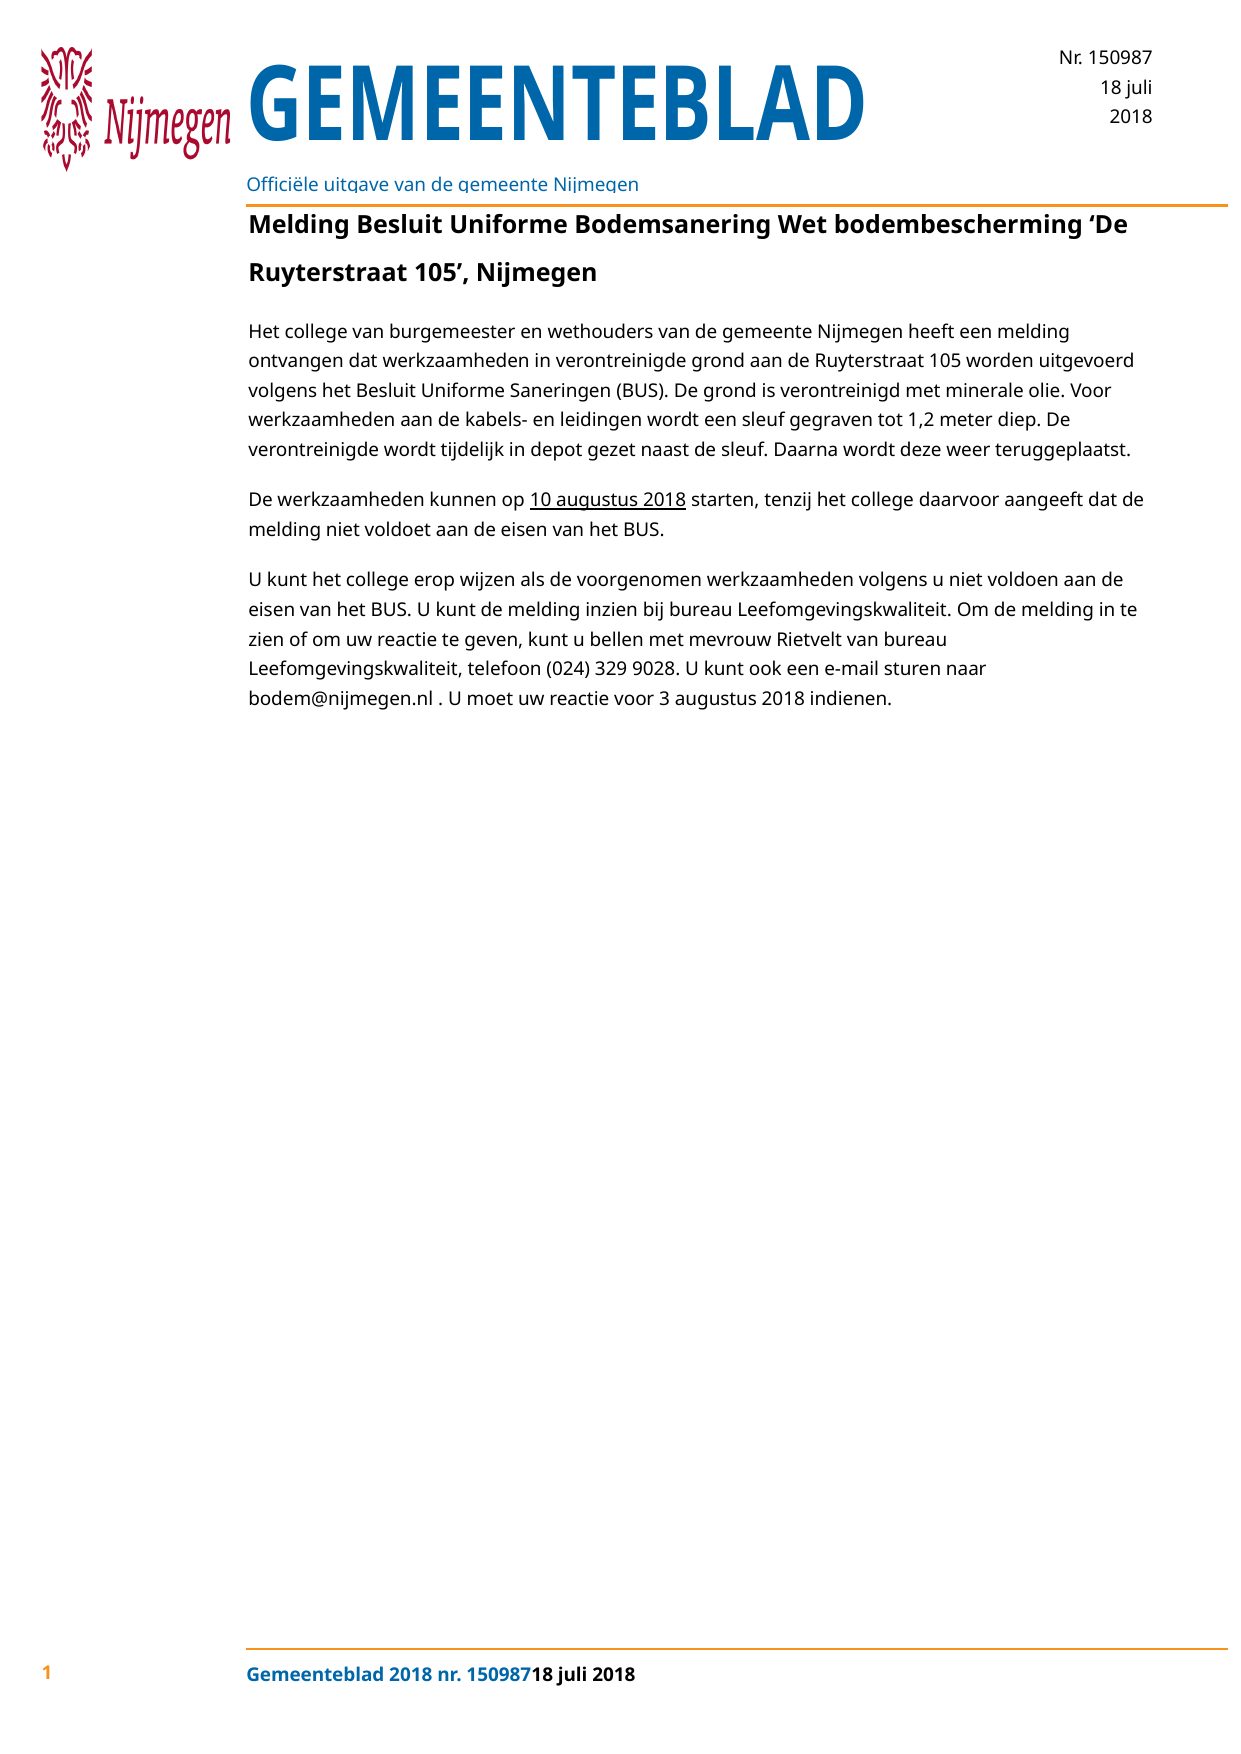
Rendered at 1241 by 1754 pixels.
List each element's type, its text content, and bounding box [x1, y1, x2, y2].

text U kunt het college erop wijzen als de voorgenomen werkzaamheden volgens u niet voldoen aan de eisen van het BUS. U kunt de melding inzien bij bureau Leefomgevingskwaliteit. Om de melding in te zien of om uw reactie te geven, kunt u bellen met mevrouw Rietvelt van bureau Leefomgevingskwaliteit, telefoon (024) 329 9028. U kunt ook een e-mail sturen naar bodem@nijmegen.nl . U moet uw reactie voor 3 augustus 2018 indienen. [248, 567, 1152, 711]
picture [41, 47, 231, 172]
text Het college van burgemeester en wethouders van de gemeente Nijmegen heeft een melding ontvangen dat werkzaamheden in verontreinigde grond aan de Ruyterstraat 105 worden uitgevoerd volgens het Besluit Uniforme Saneringen (BUS). De grond is verontreinigd met minerale olie. Voor werkzaamheden aan de kabels- en leidingen wordt een sleuf gegraven tot 1,2 meter diep. De verontreinigde wordt tijdelijk in depot gezet naast de sleuf. Daarna wordt deze weer teruggeplaatst. [248, 318, 1152, 462]
text Melding Besluit Uniforme Bodemsanering Wet bodembescherming ‘De Ruyterstraat 105’, Nijmegen [248, 207, 1152, 288]
text De werkzaamheden kunnen op 10 augustus 2018 starten, tenzij het college daarvoor aangeeft dat de melding niet voldoet aan de eisen van het BUS. [248, 487, 1152, 542]
